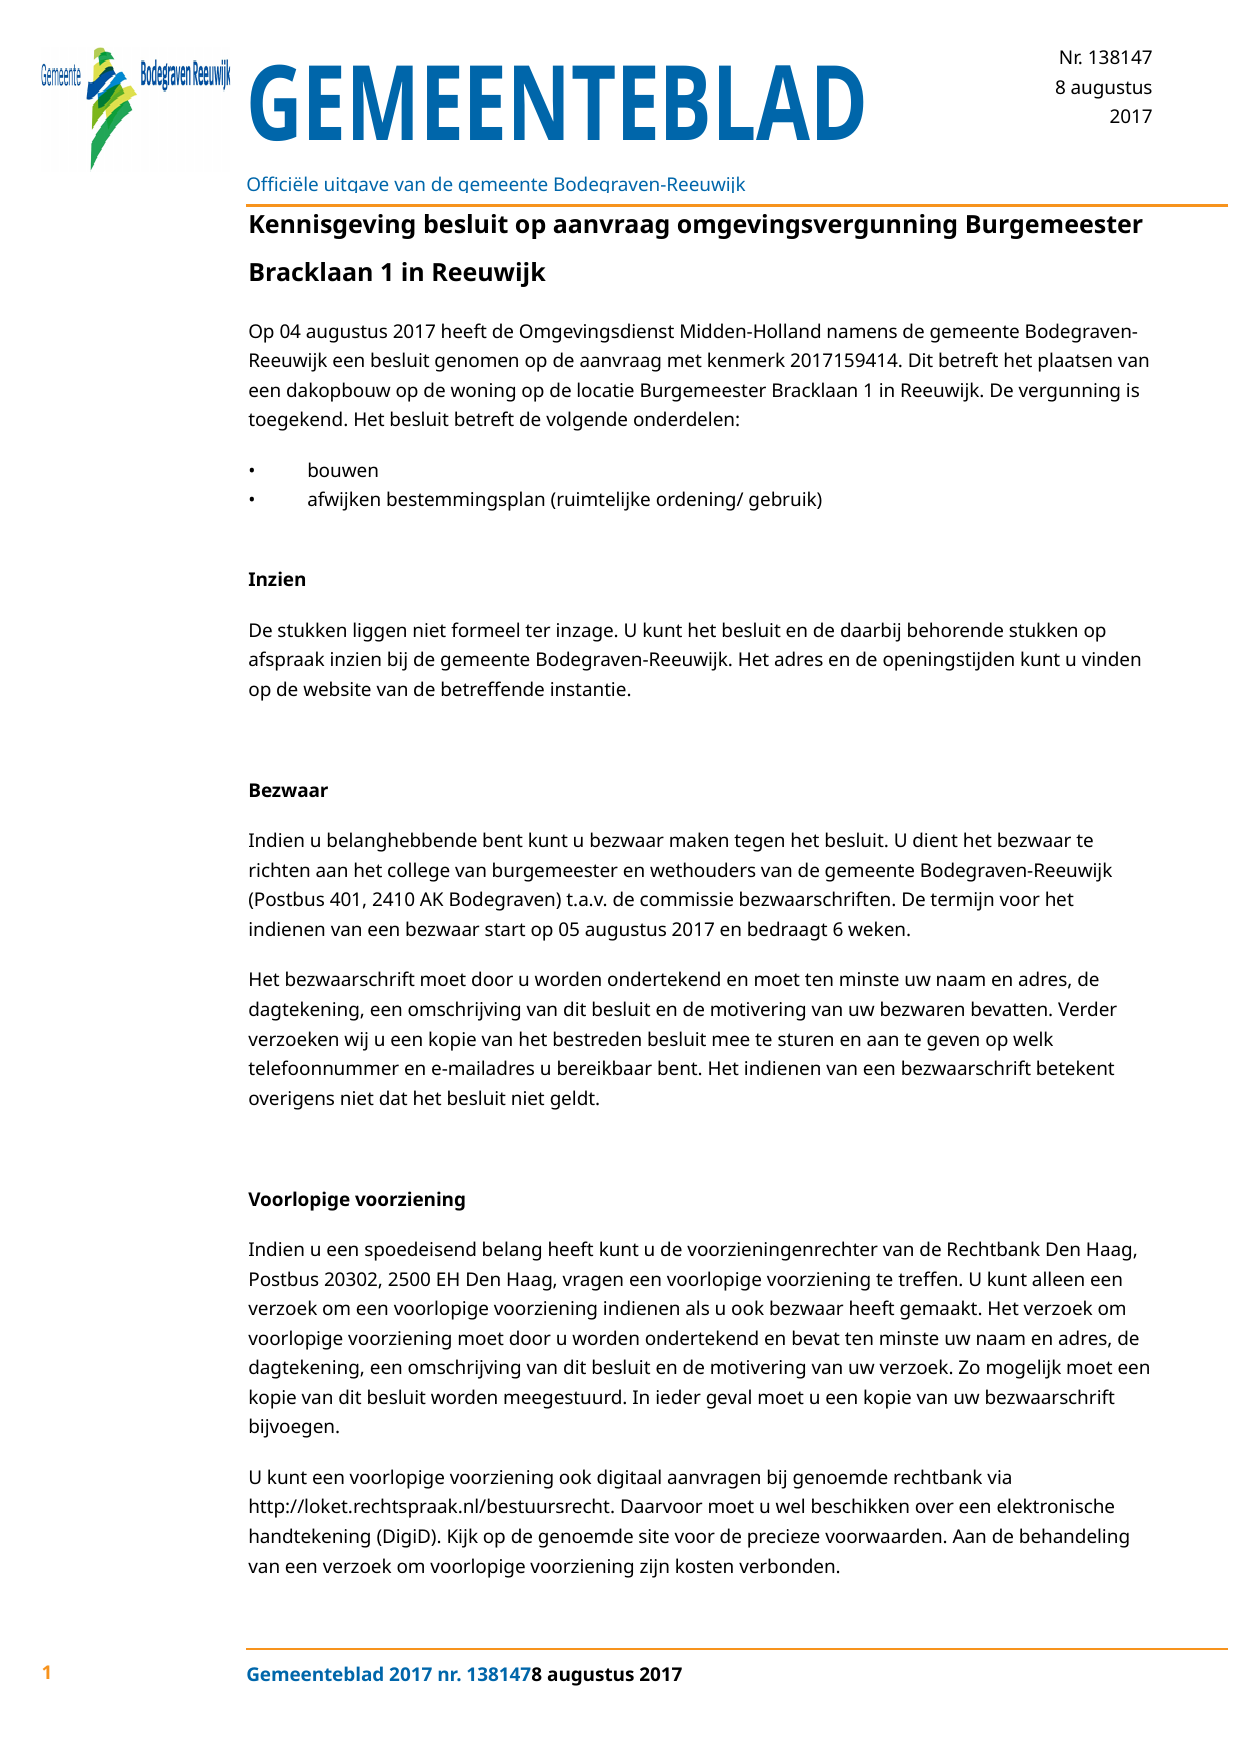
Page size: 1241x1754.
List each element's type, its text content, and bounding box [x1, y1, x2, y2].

text Indien u een spoedeisend belang heeft kunt u de voorzieningenrechter van de Rechtbank Den Haag, Postbus 20302, 2500 EH Den Haag, vragen een voorlopige voorziening te treffen. U kunt alleen een verzoek om een voorlopige voorziening indienen als u ook bezwaar heeft gemaakt. Het verzoek om voorlopige voorziening moet door u worden ondertekend en bevat ten minste uw naam en adres, de dagtekening, een omschrijving van dit besluit en de motivering van uw verzoek. Zo mogelijk moet een kopie van dit besluit worden meegestuurd. In ieder geval moet u een kopie van uw bezwaarschrift bijvoegen. [248, 1236, 1152, 1439]
list afwijken bestemmingsplan (ruimtelijke ordening/ gebruik) [248, 487, 1152, 512]
text U kunt een voorlopige voorziening ook digitaal aanvragen bij genoemde rechtbank via http://loket.rechtspraak.nl/bestuursrecht. Daarvoor moet u wel beschikken over een elektronische handtekening (DigiD). Kijk op de genoemde site voor de precieze voorwaarden. Aan de behandeling van een verzoek om voorlopige voorziening zijn kosten verbonden. [248, 1464, 1152, 1579]
list bouwen [248, 457, 1152, 483]
text De stukken liggen niet formeel ter inzage. U kunt het besluit en de daarbij behorende stukken op afspraak inzien bij de gemeente Bodegraven-Reeuwijk. Het adres en de openingstijden kunt u vinden op de website van de betreffende instantie. [248, 617, 1152, 702]
text Het bezwaarschrift moet door u worden ondertekend en moet ten minste uw naam en adres, de dagtekening, een omschrijving van dit besluit en de motivering van uw bezwaren bevatten. Verder verzoeken wij u een kopie van het bestreden besluit mee te sturen en aan te geven op welk telefoonnummer en e-mailadres u bereikbaar bent. Het indienen van een bezwaarschrift betekent overigens niet dat het besluit niet geldt. [248, 967, 1152, 1111]
text Voorlopige voorziening [248, 1186, 1152, 1212]
picture [41, 47, 231, 172]
text Indien u belanghebbende bent kunt u bezwaar maken tegen het besluit. U dient het bezwaar te richten aan het college van burgemeester en wethouders van de gemeente Bodegraven-Reeuwijk (Postbus 401, 2410 AK Bodegraven) t.a.v. de commissie bezwaarschriften. De termijn voor het indienen van een bezwaar start op 05 augustus 2017 en bedraagt 6 weken. [248, 827, 1152, 942]
text Op 04 augustus 2017 heeft de Omgevingsdienst Midden-Holland namens de gemeente Bodegraven-Reeuwijk een besluit genomen op de aanvraag met kenmerk 2017159414. Dit betreft het plaatsen van een dakopbouw op de woning op de locatie Burgemeester Bracklaan 1 in Reeuwijk. De vergunning is toegekend. Het besluit betreft de volgende onderdelen: [248, 318, 1152, 432]
text Inzien [248, 567, 1152, 592]
text Bezwaar [248, 777, 1152, 803]
text Kennisgeving besluit op aanvraag omgevingsvergunning Burgemeester Bracklaan 1 in Reeuwijk [248, 207, 1152, 288]
